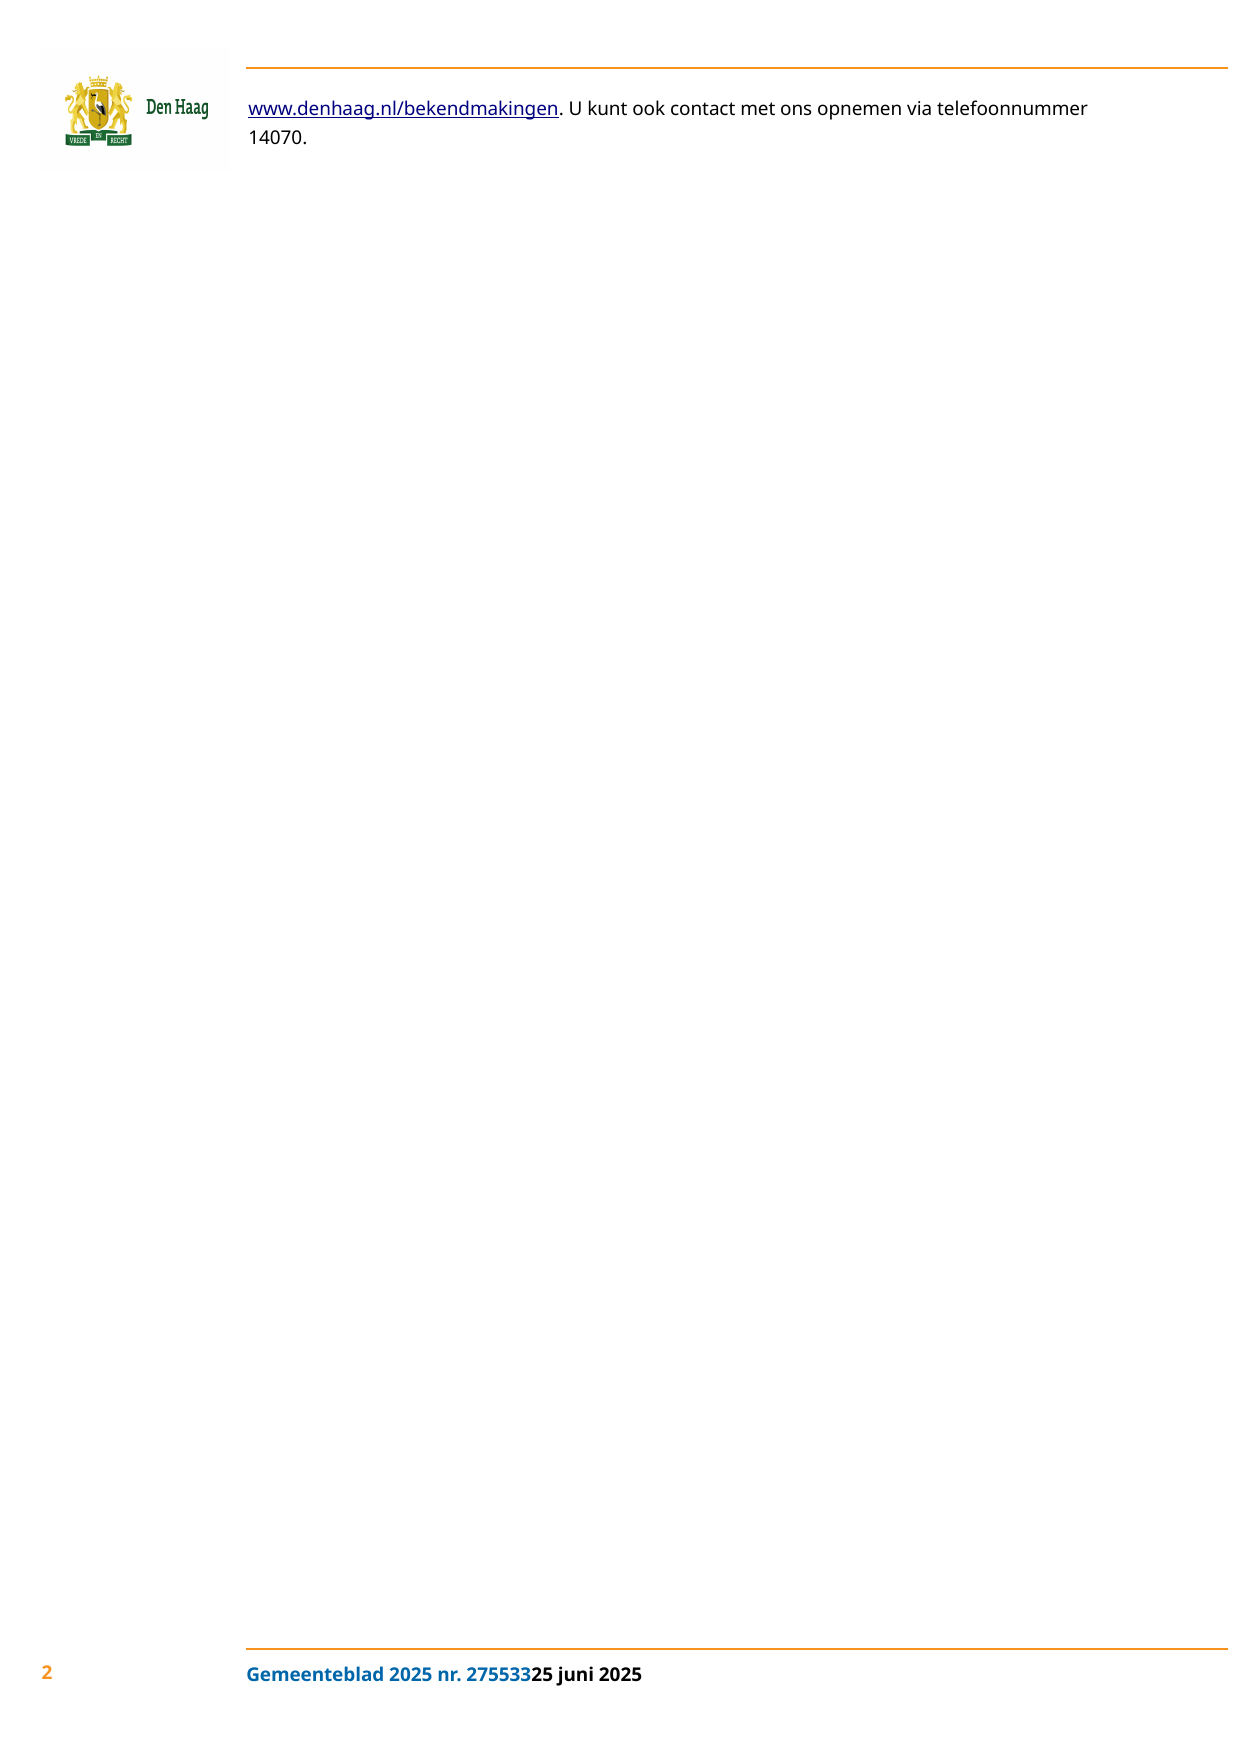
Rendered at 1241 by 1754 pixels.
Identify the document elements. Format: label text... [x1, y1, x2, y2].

picture [41, 47, 231, 172]
text www.denhaag.nl/bekendmakingen. U kunt ook contact met ons opnemen via telefoonnummer 14070. [248, 95, 1152, 150]
